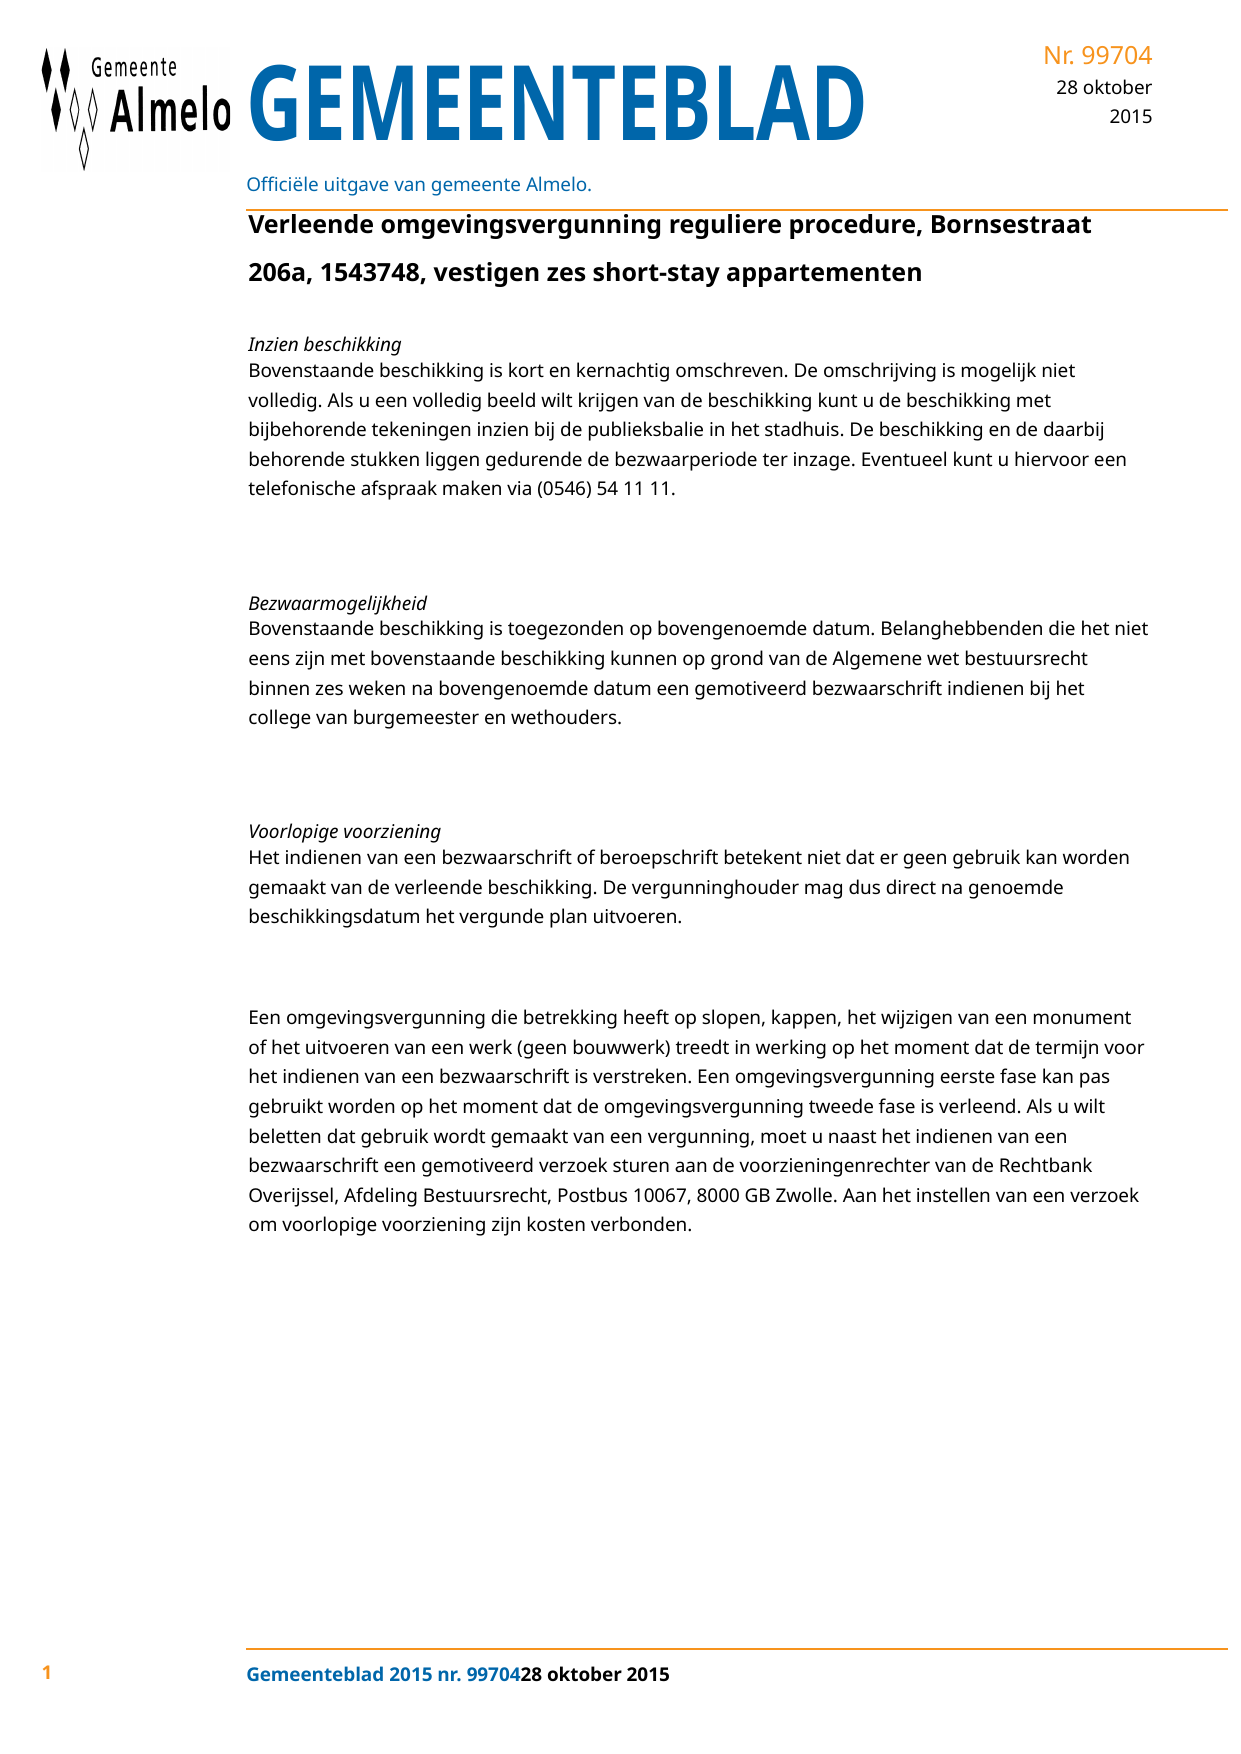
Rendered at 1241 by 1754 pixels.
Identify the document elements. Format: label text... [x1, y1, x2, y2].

text Bovenstaande beschikking is kort en kernachtig omschreven. De omschrijving is mogelijk niet volledig. Als u een volledig beeld wilt krijgen van de beschikking kunt u de beschikking met bijbehorende tekeningen inzien bij de publieksbalie in het stadhuis. De beschikking en de daarbij behorende stukken liggen gedurende de bezwaarperiode ter inzage. Eventueel kunt u hiervoor een telefonische afspraak maken via (0546) 54 11 11. [248, 357, 1152, 501]
text Verleende omgevingsvergunning reguliere procedure, Bornsestraat 206a, 1543748, vestigen zes short-stay appartementen [248, 211, 1152, 288]
text Het indienen van een bezwaarschrift of beroepschrift betekent niet dat er geen gebruik kan worden gemaakt van de verleende beschikking. De vergunninghouder mag dus direct na genoemde beschikkingsdatum het vergunde plan uitvoeren. [248, 844, 1152, 929]
text Inzien beschikking [248, 331, 1152, 357]
text Voorlopige voorziening [248, 819, 1152, 844]
text Bovenstaande beschikking is toegezonden op bovengenoemde datum. Belanghebbenden die het niet eens zijn met bovenstaande beschikking kunnen op grond van de Algemene wet bestuursrecht binnen zes weken na bovengenoemde datum een gemotiveerd bezwaarschrift indienen bij het college van burgemeester en wethouders. [248, 616, 1152, 730]
text Een omgevingsvergunning die betrekking heeft op slopen, kappen, het wijzigen van een monument of het uitvoeren van een werk (geen bouwwerk) treedt in werking op het moment dat de termijn voor het indienen van een bezwaarschrift is verstreken. Een omgevingsvergunning eerste fase kan pas gebruikt worden op het moment dat de omgevingsvergunning tweede fase is verleend. Als u wilt beletten dat gebruik wordt gemaakt van een vergunning, moet u naast het indienen van een bezwaarschrift een gemotiveerd verzoek sturen aan de voorzieningenrechter van de Rechtbank Overijssel, Afdeling Bestuursrecht, Postbus 10067, 8000 GB Zwolle. Aan het instellen van een verzoek om voorlopige voorziening zijn kosten verbonden. [248, 1004, 1152, 1237]
text Bezwaarmogelijkheid [248, 590, 1152, 616]
picture [41, 47, 231, 172]
